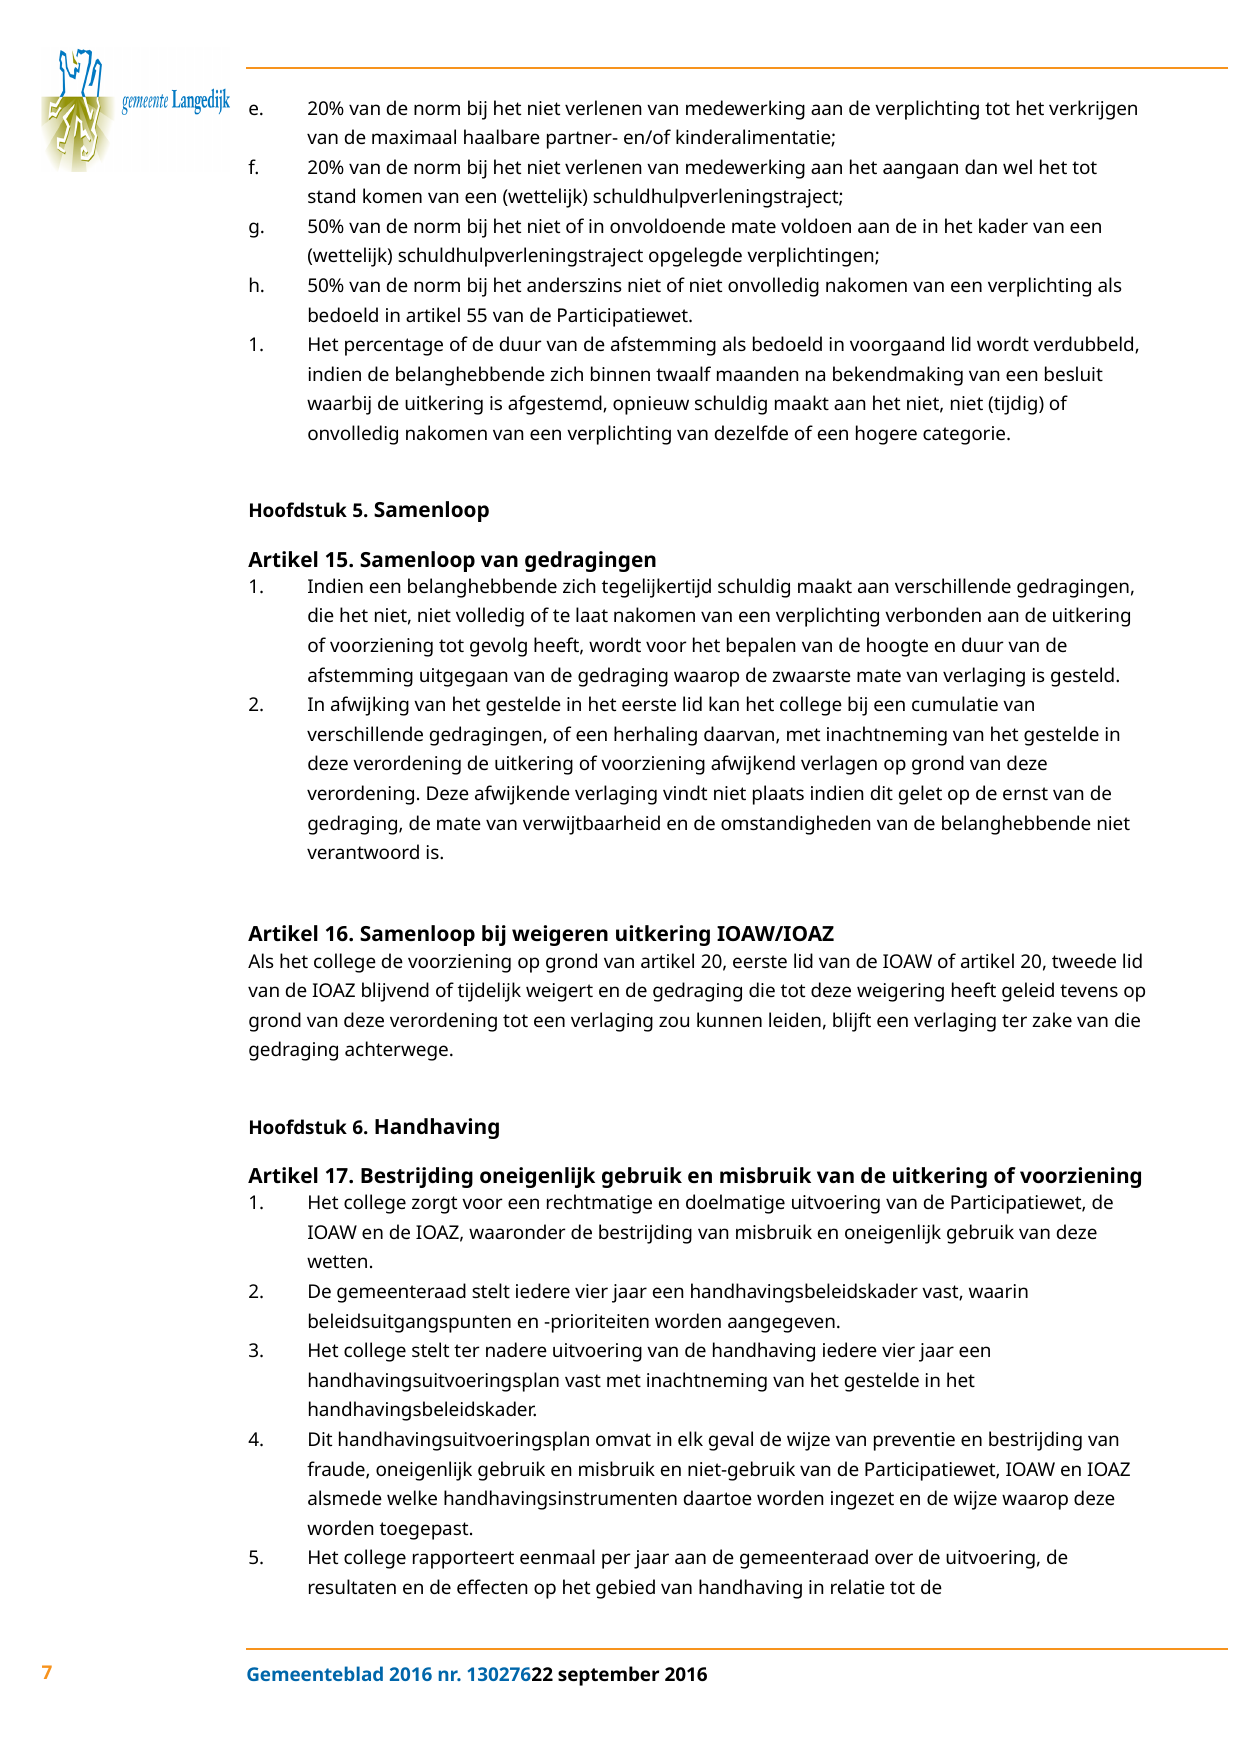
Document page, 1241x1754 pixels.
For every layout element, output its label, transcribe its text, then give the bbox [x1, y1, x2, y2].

picture [41, 47, 231, 172]
list De gemeenteraad stelt iedere vier jaar een handhavingsbeleidskader vast, waarin beleidsuitgangspunten en -prioriteiten worden aangegeven. [248, 1278, 1152, 1333]
list In afwijking van het gestelde in het eerste lid kan het college bij een cumulatie van verschillende gedragingen, of een herhaling daarvan, met inachtneming van het gestelde in deze verordening de uitkering of voorziening afwijkend verlagen op grond van deze verordening. Deze afwijkende verlaging vindt niet plaats indien dit gelet op de ernst van de gedraging, de mate van verwijtbaarheid en de omstandigheden van de belanghebbende niet verantwoord is. [248, 691, 1152, 865]
text Artikel 17. Bestrijding oneigenlijk gebruik en misbruik van de uitkering of voorziening [248, 1161, 1152, 1189]
text Artikel 15. Samenloop van gedragingen [248, 545, 1152, 573]
list Het percentage of de duur van de afstemming als bedoeld in voorgaand lid wordt verdubbeld, indien de belanghebbende zich binnen twaalf maanden na bekendmaking van een besluit waarbij de uitkering is afgestemd, opnieuw schuldig maakt aan het niet, niet (tijdig) of onvolledig nakomen van een verplichting van dezelfde of een hogere categorie. [248, 331, 1152, 446]
list 50% van de norm bij het anderszins niet of niet onvolledig nakomen van een verplichting als bedoeld in artikel 55 van de Participatiewet. [248, 272, 1152, 328]
list Het college zorgt voor een rechtmatige en doelmatige uitvoering van de Participatiewet, de IOAW en de IOAZ, waaronder de bestrijding van misbruik en oneigenlijk gebruik van deze wetten. [248, 1189, 1152, 1274]
text Hoofdstuk 5. Samenloop [248, 495, 1152, 524]
list 50% van de norm bij het niet of in onvoldoende mate voldoen aan de in het kader van een (wettelijk) schuldhulpverleningstraject opgelegde verplichtingen; [248, 213, 1152, 268]
text Hoofdstuk 6. Handhaving [248, 1112, 1152, 1140]
list 20% van de norm bij het niet verlenen van medewerking aan de verplichting tot het verkrijgen van de maximaal haalbare partner- en/of kinderalimentatie; [248, 95, 1152, 150]
list Het college rapporteert eenmaal per jaar aan de gemeenteraad over de uitvoering, de resultaten en de effecten op het gebied van handhaving in relatie tot de [248, 1544, 1152, 1600]
list Indien een belanghebbende zich tegelijkertijd schuldig maakt aan verschillende gedragingen, die het niet, niet volledig of te laat nakomen van een verplichting verbonden aan de uitkering of voorziening tot gevolg heeft, wordt voor het bepalen van de hoogte en duur van de afstemming uitgegaan van de gedraging waarop de zwaarste mate van verlaging is gesteld. [248, 573, 1152, 688]
text Artikel 16. Samenloop bij weigeren uitkering IOAW/IOAZ [248, 919, 1152, 948]
list Het college stelt ter nadere uitvoering van de handhaving iedere vier jaar een handhavingsuitvoeringsplan vast met inachtneming van het gestelde in het handhavingsbeleidskader. [248, 1337, 1152, 1422]
text Als het college de voorziening op grond van artikel 20, eerste lid van de IOAW of artikel 20, tweede lid van de IOAZ blijvend of tijdelijk weigert en de gedraging die tot deze weigering heeft geleid tevens op grond van deze verordening tot een verlaging zou kunnen leiden, blijft een verlaging ter zake van die gedraging achterwege. [248, 948, 1152, 1062]
list Dit handhavingsuitvoeringsplan omvat in elk geval de wijze van preventie en bestrijding van fraude, oneigenlijk gebruik en misbruik en niet-gebruik van de Participatiewet, IOAW en IOAZ alsmede welke handhavingsinstrumenten daartoe worden ingezet en de wijze waarop deze worden toegepast. [248, 1426, 1152, 1541]
list 20% van de norm bij het niet verlenen van medewerking aan het aangaan dan wel het tot stand komen van een (wettelijk) schuldhulpverleningstraject; [248, 154, 1152, 209]
